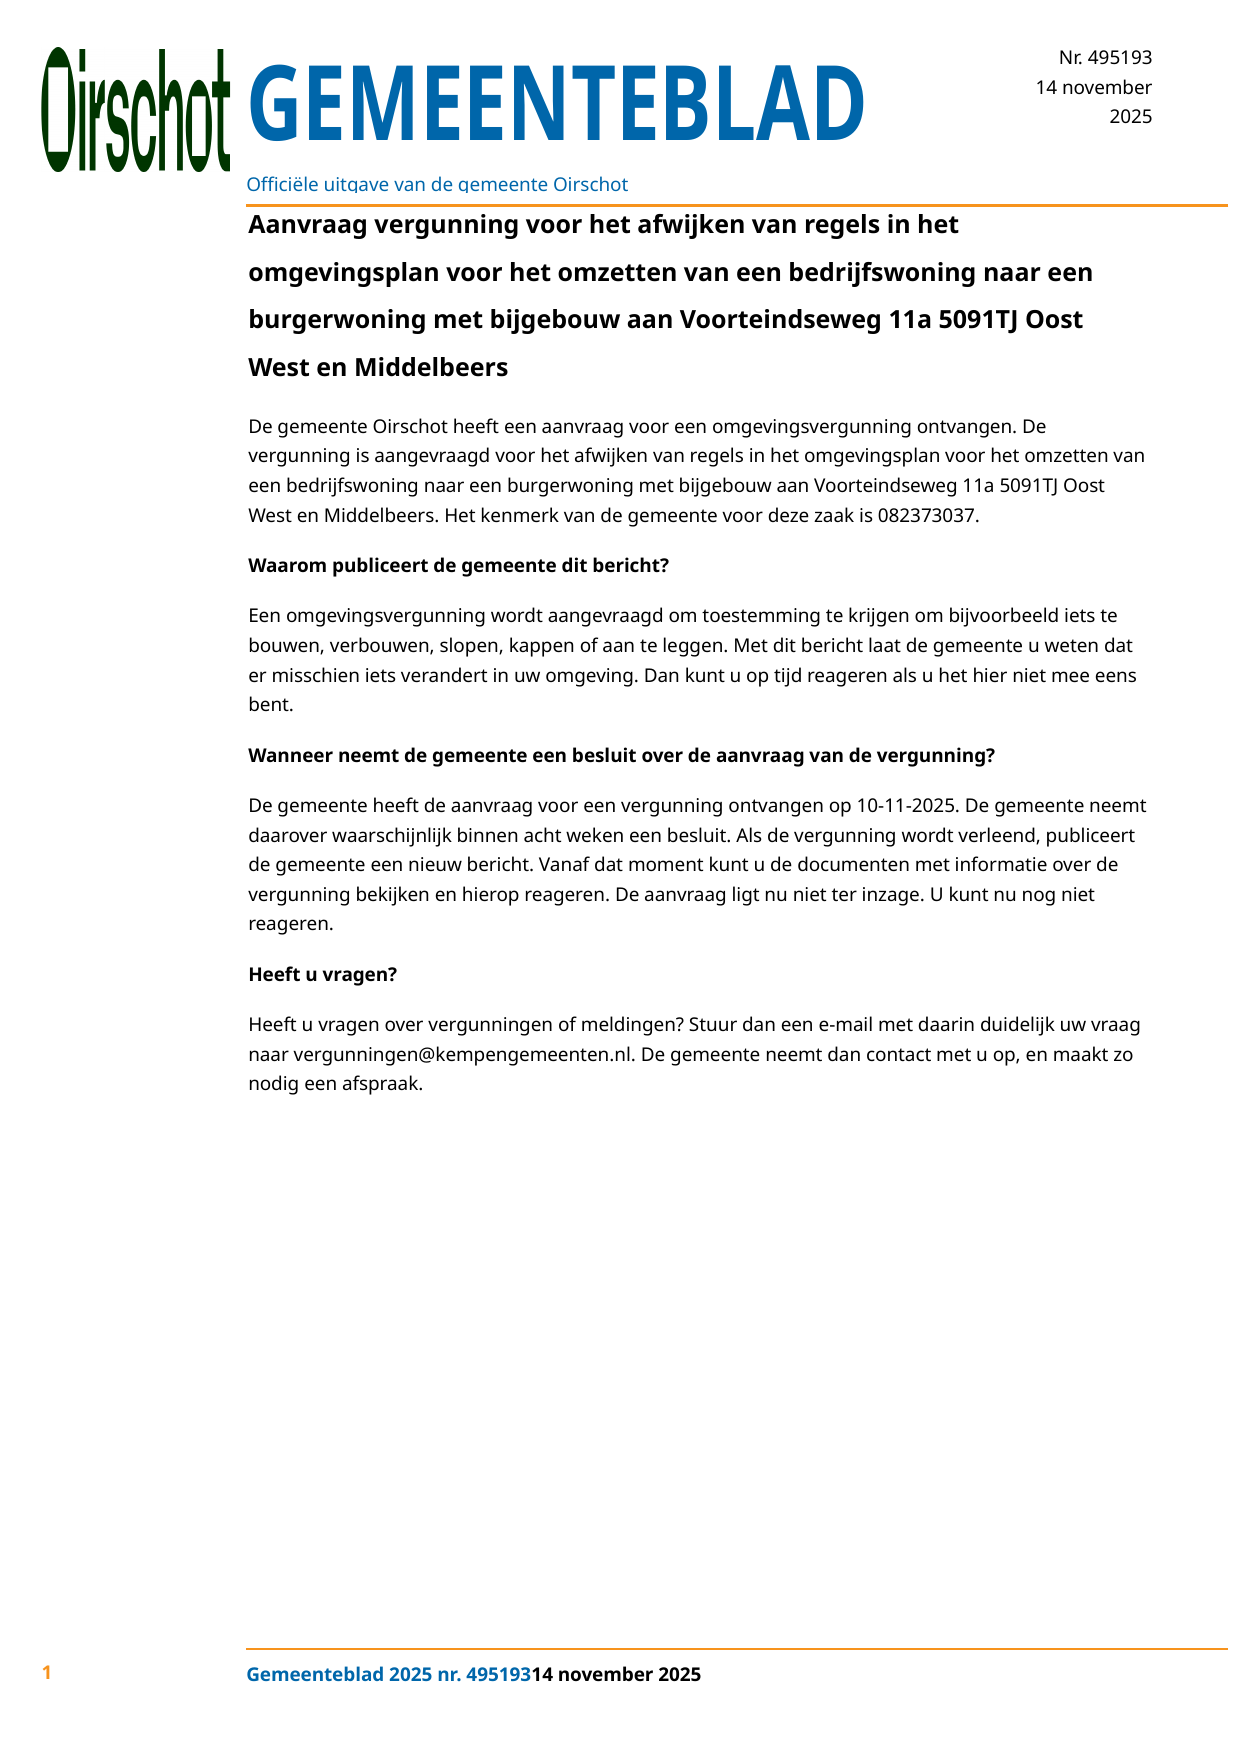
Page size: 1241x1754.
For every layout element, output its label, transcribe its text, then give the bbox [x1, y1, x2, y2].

text Wanneer neemt de gemeente een besluit over de aanvraag van de vergunning? [248, 742, 1152, 768]
text De gemeente Oirschot heeft een aanvraag voor een omgevingsvergunning ontvangen. De vergunning is aangevraagd voor het afwijken van regels in het omgevingsplan voor het omzetten van een bedrijfswoning naar een burgerwoning met bijgebouw aan Voorteindseweg 11a 5091TJ Oost West en Middelbeers. Het kenmerk van de gemeente voor deze zaak is 082373037. [248, 413, 1152, 528]
text Heeft u vragen? [248, 961, 1152, 987]
picture [41, 47, 231, 172]
text Heeft u vragen over vergunningen of meldingen? Stuur dan een e-mail met daarin duidelijk uw vraag naar vergunningen@kempengemeenten.nl. De gemeente neemt dan contact met u op, en maakt zo nodig een afspraak. [248, 1011, 1152, 1096]
text De gemeente heeft de aanvraag voor een vergunning ontvangen op 10-11-2025. De gemeente neemt daarover waarschijnlijk binnen acht weken een besluit. Als de vergunning wordt verleend, publiceert de gemeente een nieuw bericht. Vanaf dat moment kunt u de documenten met informatie over de vergunning bekijken en hierop reageren. De aanvraag ligt nu niet ter inzage. U kunt nu nog niet reageren. [248, 792, 1152, 936]
text Aanvraag vergunning voor het afwijken van regels in het omgevingsplan voor het omzetten van een bedrijfswoning naar een burgerwoning met bijgebouw aan Voorteindseweg 11a 5091TJ Oost West en Middelbeers [248, 207, 1152, 384]
text Waarom publiceert de gemeente dit bericht? [248, 552, 1152, 578]
text Een omgevingsvergunning wordt aangevraagd om toestemming te krijgen om bijvoorbeeld iets te bouwen, verbouwen, slopen, kappen of aan te leggen. Met dit bericht laat de gemeente u weten dat er misschien iets verandert in uw omgeving. Dan kunt u op tijd reageren als u het hier niet mee eens bent. [248, 603, 1152, 717]
